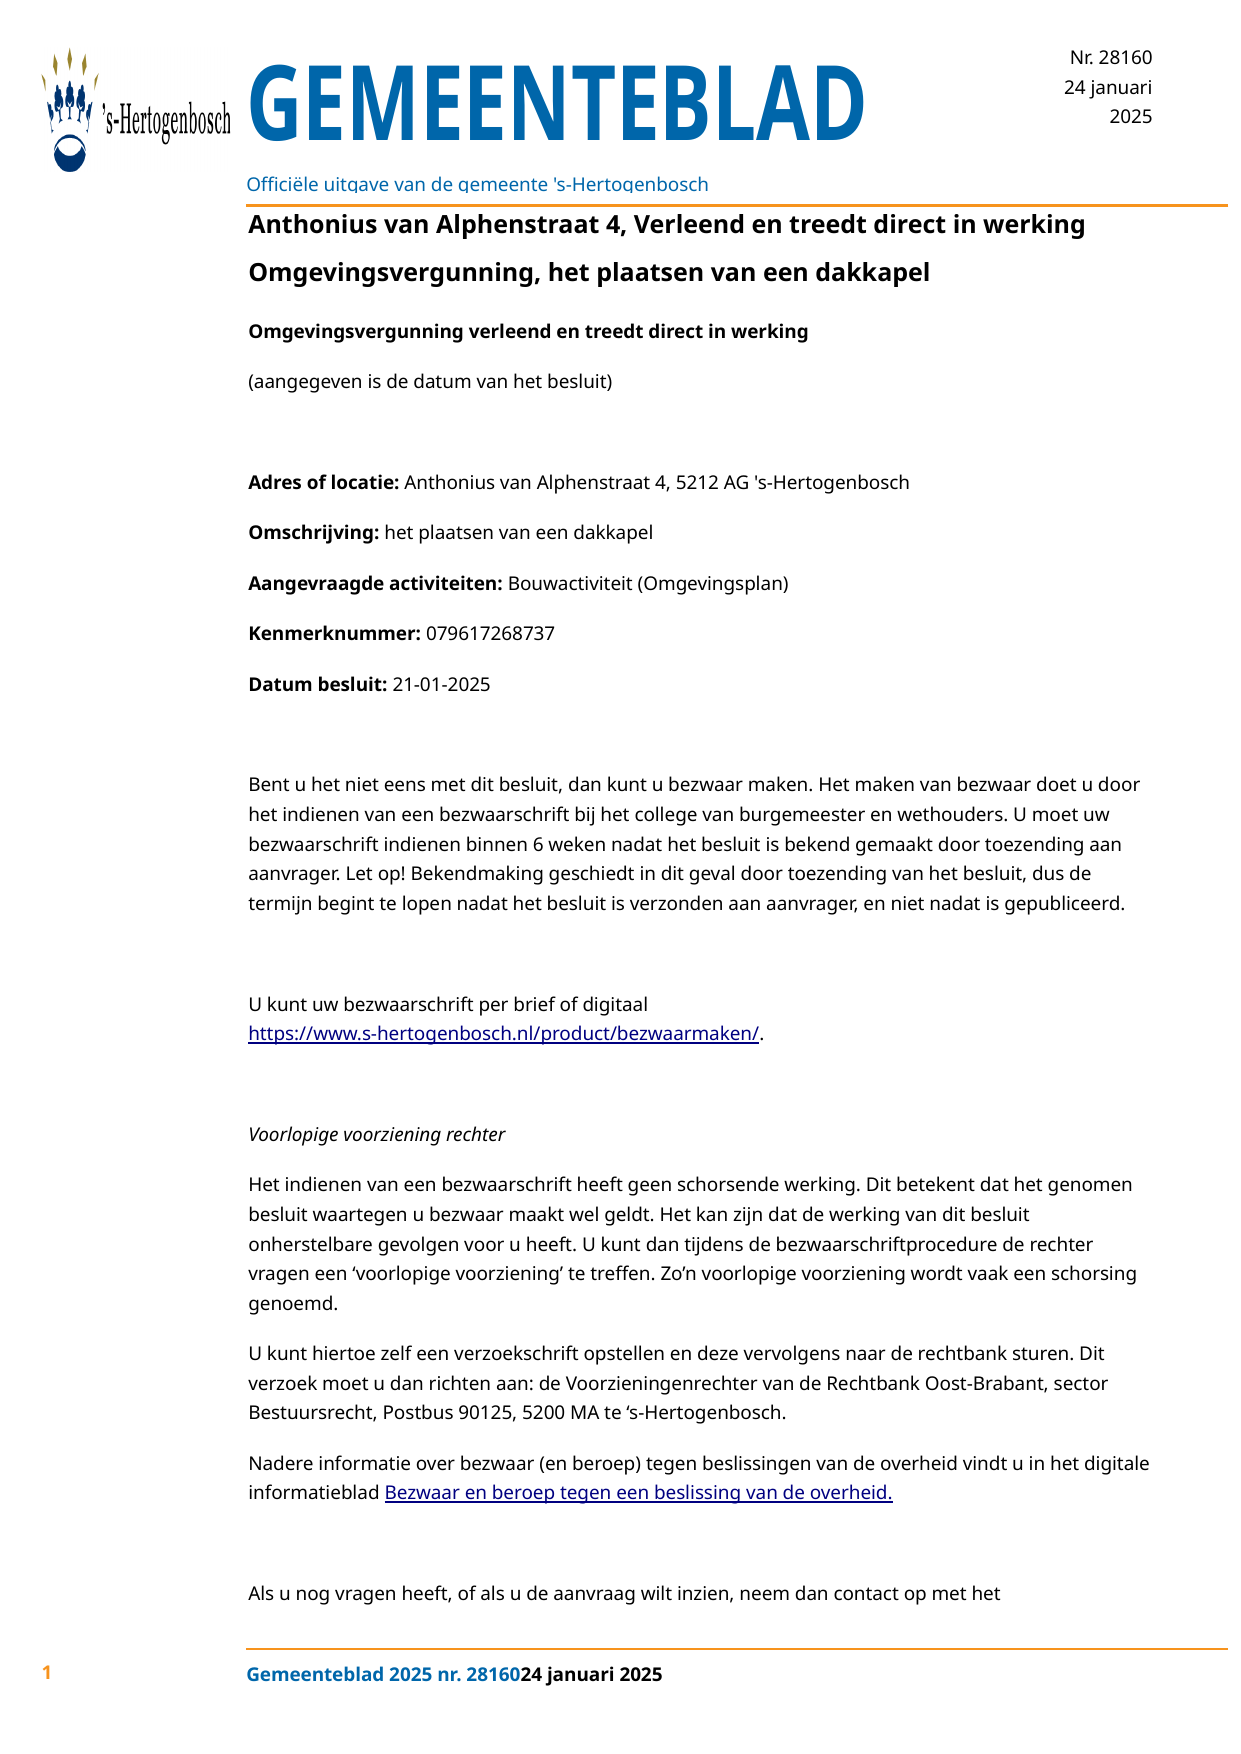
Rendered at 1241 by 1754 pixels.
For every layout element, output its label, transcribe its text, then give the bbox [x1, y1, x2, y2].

text U kunt hiertoe zelf een verzoekschrift opstellen en deze vervolgens naar de rechtbank sturen. Dit verzoek moet u dan richten aan: de Voorzieningenrechter van de Rechtbank Oost-Brabant, sector Bestuursrecht, Postbus 90125, 5200 MA te ‘s-Hertogenbosch. [248, 1340, 1152, 1425]
picture [41, 47, 231, 172]
text (aangegeven is de datum van het besluit) [248, 368, 1152, 394]
text Aangevraagde activiteiten: Bouwactiviteit (Omgevingsplan) [248, 570, 1152, 596]
text U kunt uw bezwaarschrift per brief of digitaal https://www.s-hertogenbosch.nl/product/bezwaarmaken/. [248, 991, 1152, 1046]
text Omgevingsvergunning verleend en treedt direct in werking [248, 318, 1152, 344]
text Nadere informatie over bezwaar (en beroep) tegen beslissingen van de overheid vindt u in het digitale informatieblad Bezwaar en beroep tegen een beslissing van de overheid. [248, 1450, 1152, 1505]
text Als u nog vragen heeft, of als u de aanvraag wilt inzien, neem dan contact op met het [248, 1580, 1152, 1606]
text Bent u het niet eens met dit besluit, dan kunt u bezwaar maken. Het maken van bezwaar doet u door het indienen van een bezwaarschrift bij het college van burgemeester en wethouders. U moet uw bezwaarschrift indienen binnen 6 weken nadat het besluit is bekend gemaakt door toezending aan aanvrager. Let op! Bekendmaking geschiedt in dit geval door toezending van het besluit, dus de termijn begint te lopen nadat het besluit is verzonden aan aanvrager, en niet nadat is gepubliceerd. [248, 772, 1152, 916]
text Anthonius van Alphenstraat 4, Verleend en treedt direct in werking Omgevingsvergunning, het plaatsen van een dakkapel [248, 207, 1152, 288]
text Omschrijving: het plaatsen van een dakkapel [248, 519, 1152, 545]
text Het indienen van een bezwaarschrift heeft geen schorsende werking. Dit betekent dat het genomen besluit waartegen u bezwaar maakt wel geldt. Het kan zijn dat de werking van dit besluit onherstelbare gevolgen voor u heeft. U kunt dan tijdens de bezwaarschriftprocedure de rechter vragen een ‘voorlopige voorziening’ te treffen. Zo’n voorlopige voorziening wordt vaak een schorsing genoemd. [248, 1172, 1152, 1316]
text Adres of locatie: Anthonius van Alphenstraat 4, 5212 AG 's-Hertogenbosch [248, 469, 1152, 495]
text Voorlopige voorziening rechter [248, 1121, 1152, 1147]
text Datum besluit: 21-01-2025 [248, 671, 1152, 697]
text Kenmerknummer: 079617268737 [248, 620, 1152, 646]
